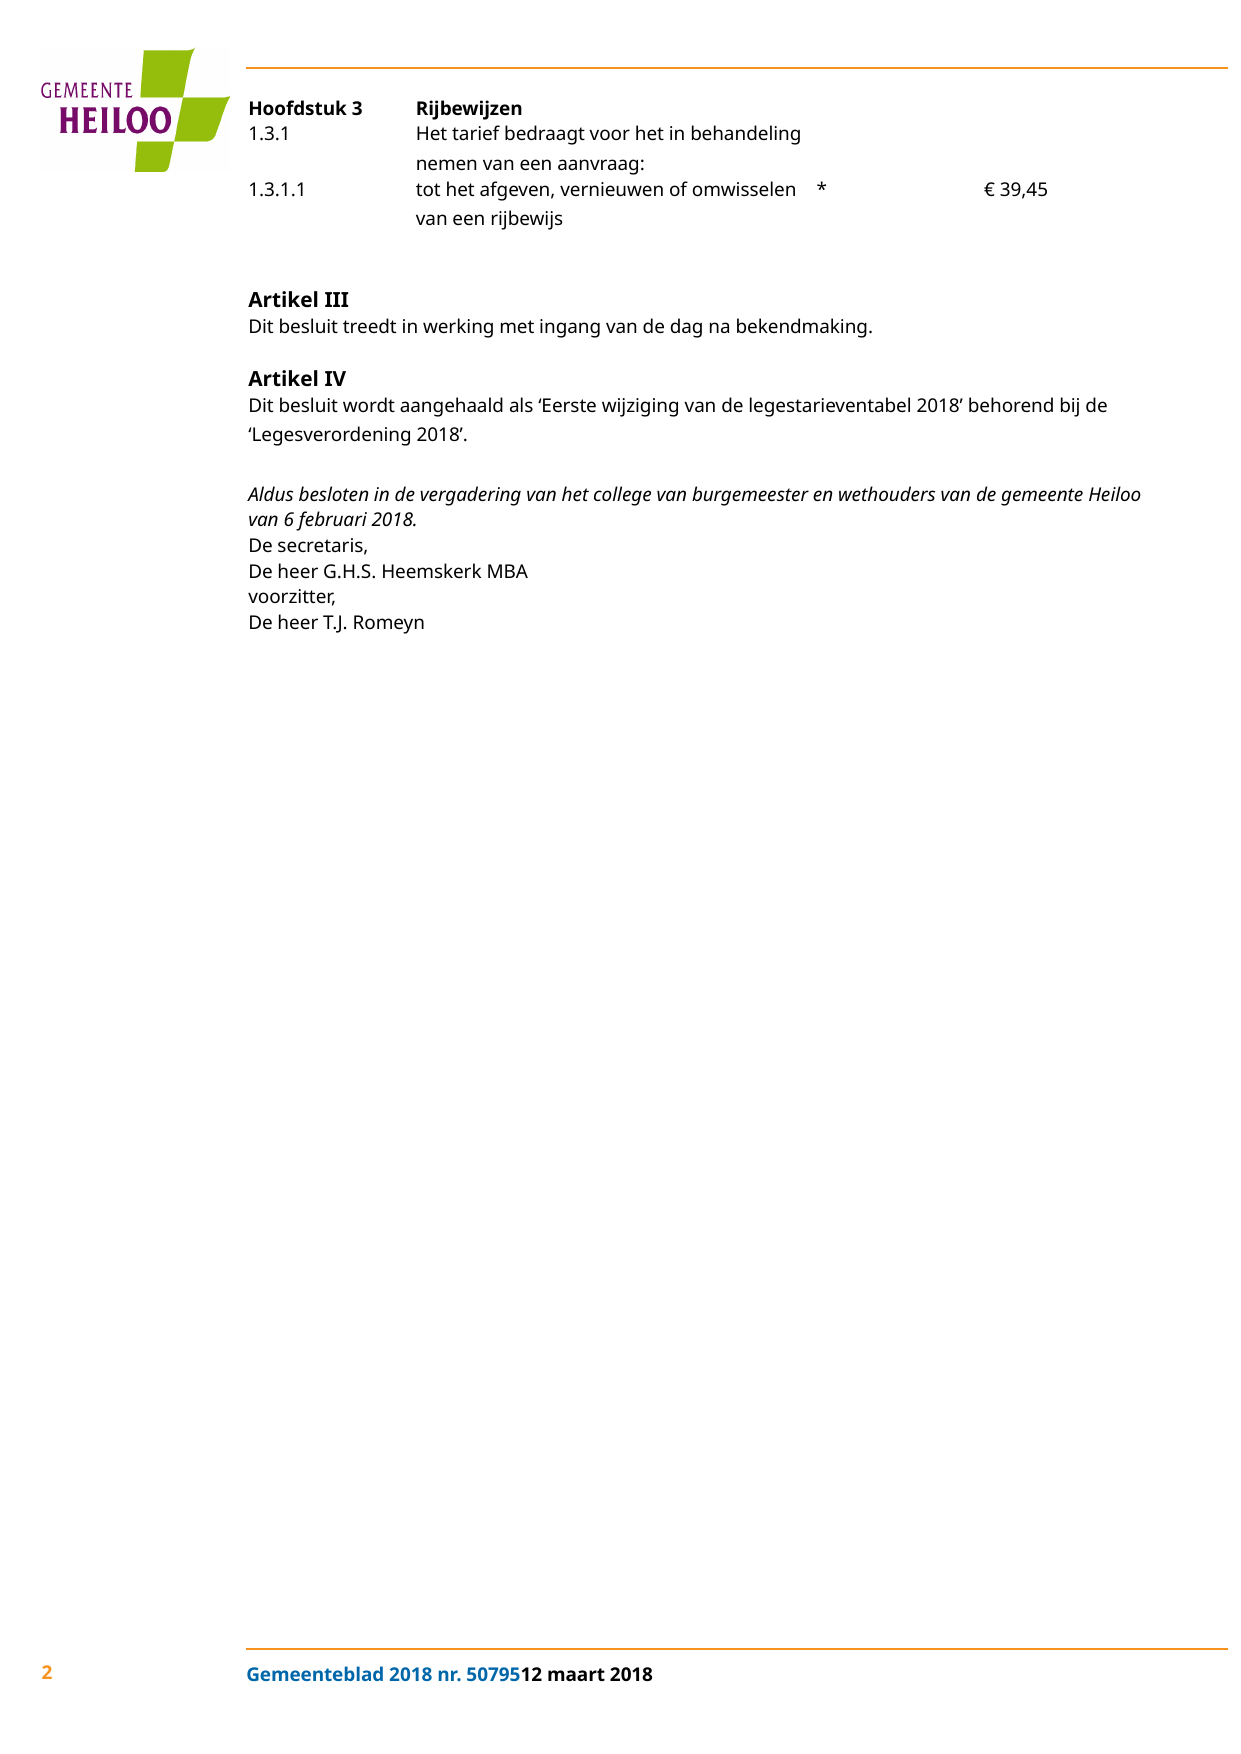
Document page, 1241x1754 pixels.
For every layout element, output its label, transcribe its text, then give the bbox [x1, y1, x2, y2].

table_cell 1.3.1 [248, 121, 416, 176]
table_header Hoofdstuk 3 [248, 95, 416, 121]
table_header [984, 95, 1152, 121]
table_cell tot het afgeven, vernieuwen of omwisselen van een rijbewijs [416, 176, 816, 231]
text Aldus besloten in de vergadering van het college van burgemeester en wethouders van de gemeente Heiloo van 6 februari 2018. [248, 481, 1152, 532]
table_cell * [816, 176, 984, 231]
table_cell 1.3.1.1 [248, 176, 416, 231]
text voorzitter, [248, 584, 1152, 609]
table_header Rijbewijzen [416, 95, 816, 121]
text De heer T.J. Romeyn [248, 609, 1152, 635]
picture [41, 47, 231, 172]
text De secretaris, [248, 532, 1152, 558]
table_cell [816, 121, 984, 176]
text De heer G.H.S. Heemskerk MBA [248, 558, 1152, 584]
text Dit besluit treedt in werking met ingang van de dag na bekendmaking. [248, 313, 1152, 339]
table_cell [984, 121, 1152, 176]
text Dit besluit wordt aangehaald als ‘Eerste wijziging van de legestarieventabel 2018’ behorend bij de ‘Legesverordening 2018’. [248, 392, 1152, 447]
table_cell € 39,45 [984, 176, 1152, 231]
table_header [816, 95, 984, 121]
text Artikel III [248, 285, 1152, 313]
text Artikel IV [248, 364, 1152, 392]
table_cell Het tarief bedraagt voor het in behandeling nemen van een aanvraag: [416, 121, 816, 176]
